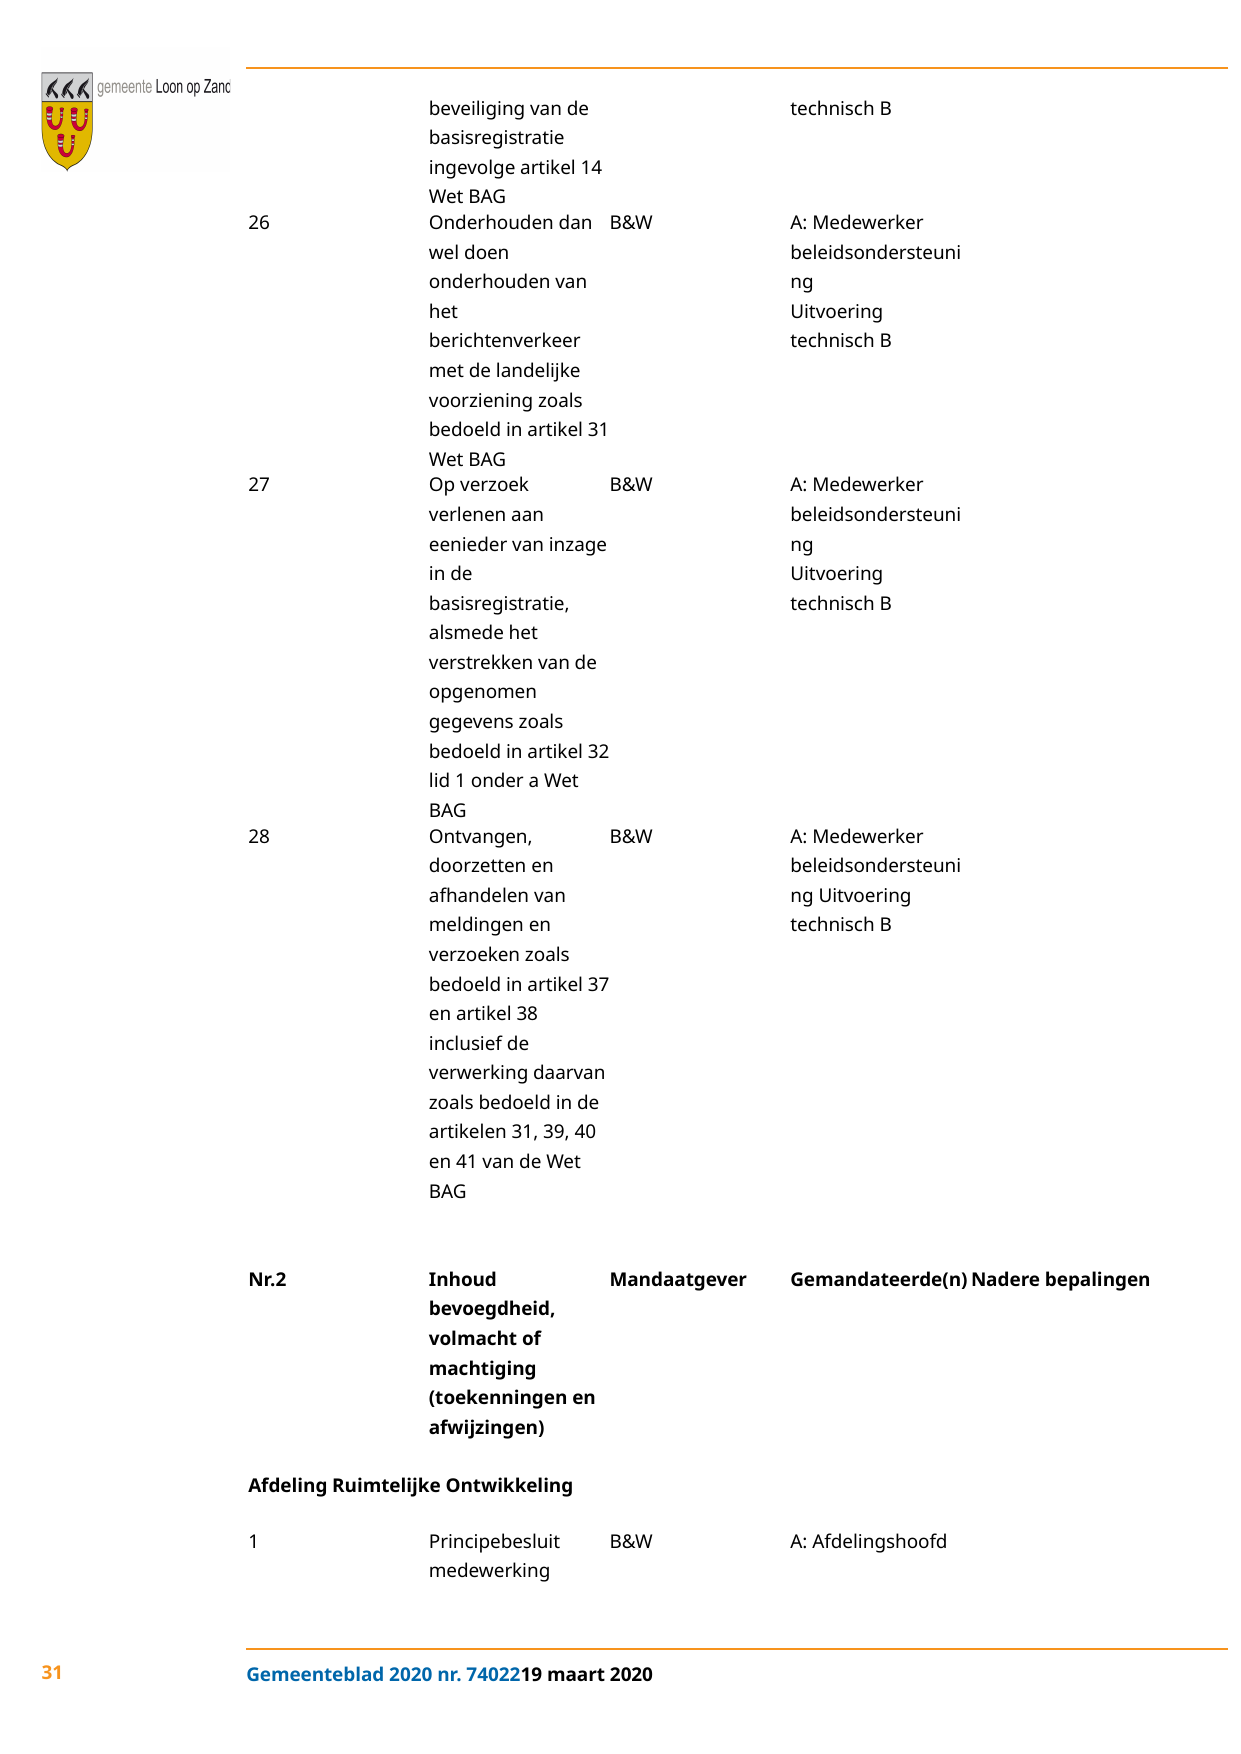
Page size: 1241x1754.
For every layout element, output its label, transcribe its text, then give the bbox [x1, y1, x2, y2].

table_header Nadere bepalingen [971, 1266, 1152, 1469]
table_cell [971, 472, 1152, 823]
table_cell [971, 823, 1152, 1203]
table_cell B&W [609, 1528, 790, 1583]
table_cell [971, 95, 1152, 209]
table_header Gemandateerde(n) [790, 1266, 971, 1469]
table_cell A: Medewerker beleidsondersteuning Uitvoering technisch B [790, 823, 971, 1203]
table_cell 28 [248, 823, 429, 1203]
table_cell A: Medewerker beleidsondersteuning Uitvoering technisch B [790, 209, 971, 472]
table_cell B&W [609, 472, 790, 823]
table_cell [971, 209, 1152, 472]
table_cell Onderhouden dan wel doen onderhouden van het berichtenverkeer met de landelijke voorziening zoals bedoeld in artikel 31 Wet BAG [429, 209, 609, 472]
table_cell B&W [609, 823, 790, 1203]
table_cell beveiliging van de basisregistratie ingevolge artikel 14 Wet BAG [429, 95, 609, 209]
table_cell [971, 1528, 1152, 1583]
table_header Inhoud bevoegdheid, volmacht of machtiging (toekenningen en afwijzingen) [429, 1266, 609, 1469]
picture [41, 47, 231, 172]
table_cell B&W [609, 209, 790, 472]
table_cell A: Afdelingshoofd [790, 1528, 971, 1583]
table_cell Principebesluit medewerking [429, 1528, 609, 1583]
table_cell 26 [248, 209, 429, 472]
table_cell [248, 95, 429, 209]
table_cell Ontvangen, doorzetten en afhandelen van meldingen en verzoeken zoals bedoeld in artikel 37 en artikel 38 inclusief de verwerking daarvan zoals bedoeld in de artikelen 31, 39, 40 en 41 van de Wet BAG [429, 823, 609, 1203]
table_cell [609, 95, 790, 209]
table_header Mandaatgever [609, 1266, 790, 1469]
table_header Nr.2 [248, 1266, 429, 1469]
table_cell 27 [248, 472, 429, 823]
table_cell technisch B [790, 95, 971, 209]
table_header Afdeling Ruimtelijke Ontwikkeling [248, 1473, 1152, 1528]
table_cell 1 [248, 1528, 429, 1583]
table_cell A: Medewerker beleidsondersteuning Uitvoering technisch B [790, 472, 971, 823]
table_cell Op verzoek verlenen aan eenieder van inzage in de basisregistratie, alsmede het verstrekken van de opgenomen gegevens zoals bedoeld in artikel 32 lid 1 onder a Wet BAG [429, 472, 609, 823]
